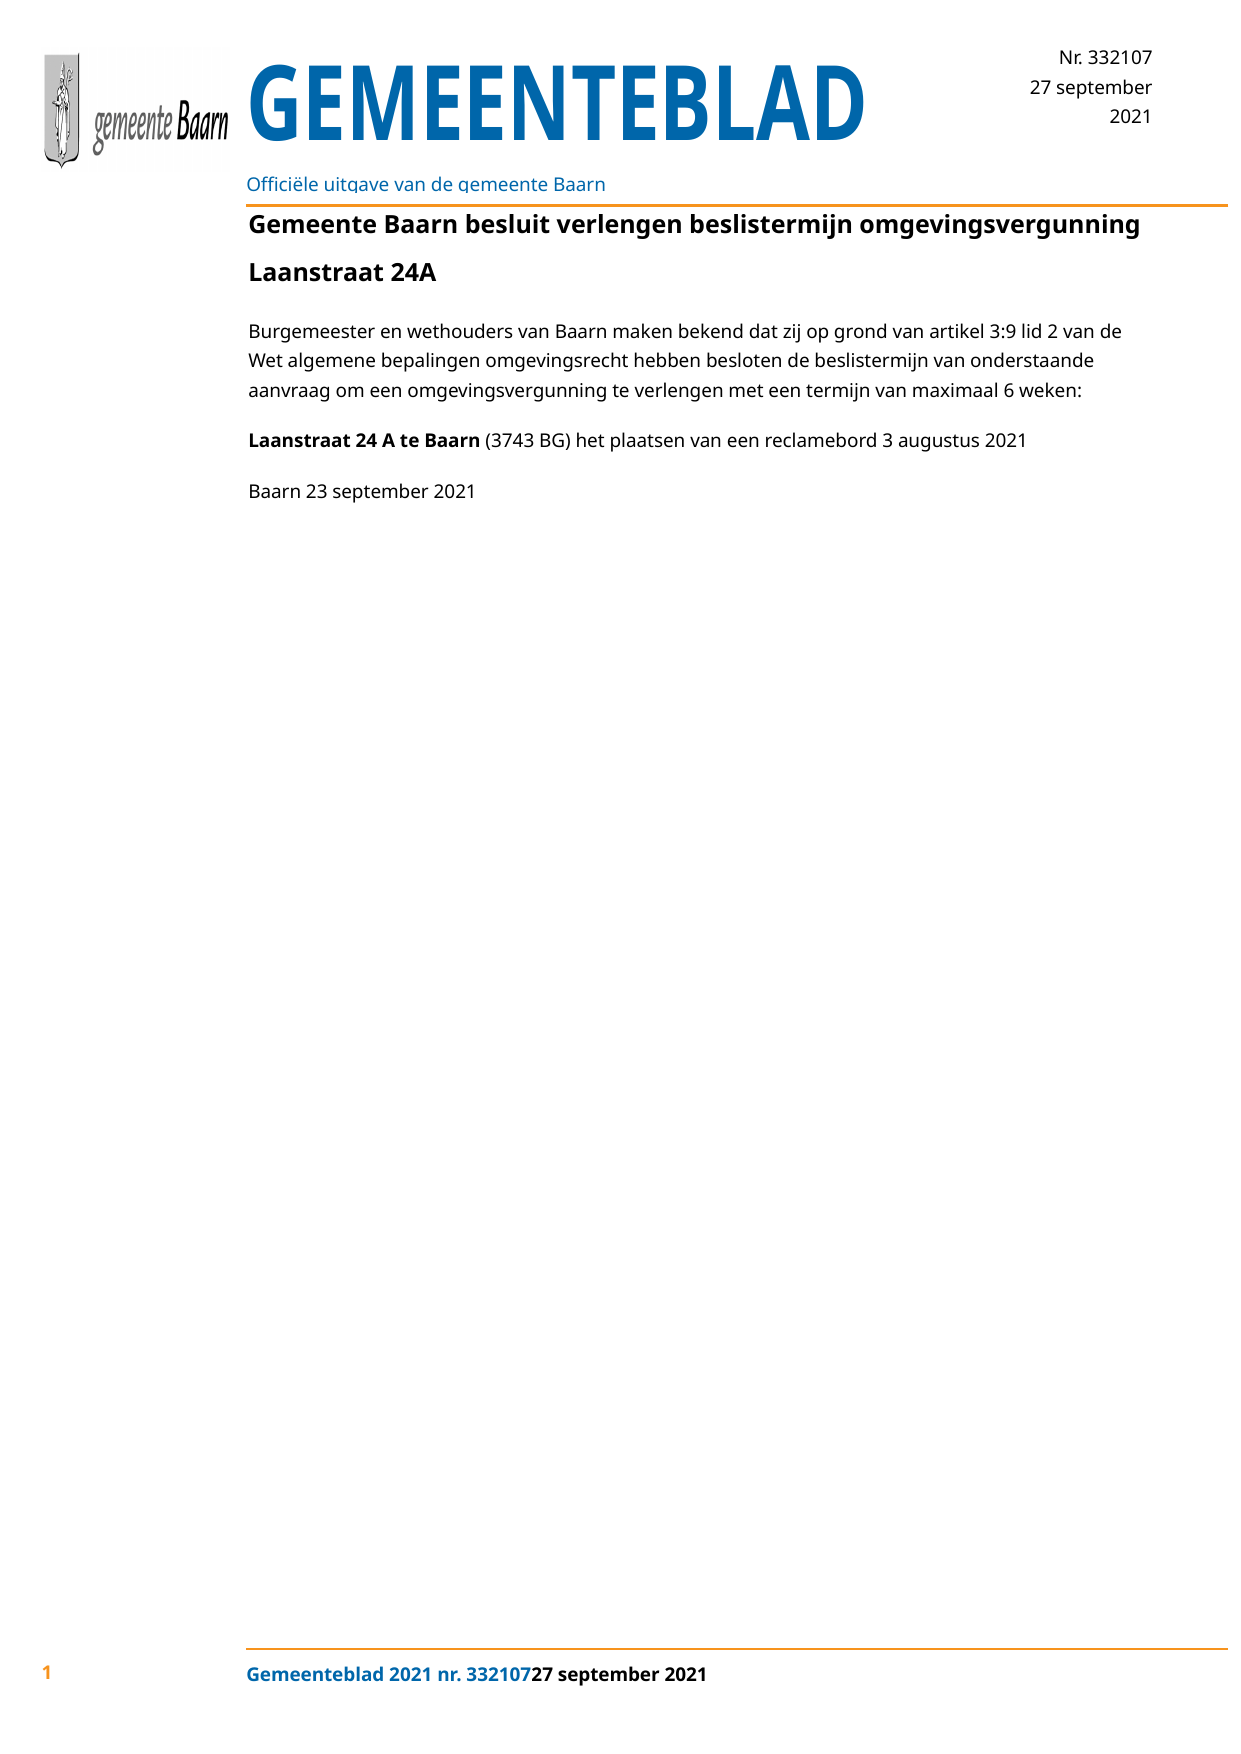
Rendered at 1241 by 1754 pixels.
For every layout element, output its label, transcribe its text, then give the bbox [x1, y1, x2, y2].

text Gemeente Baarn besluit verlengen beslistermijn omgevingsvergunning Laanstraat 24A [248, 207, 1152, 288]
picture [41, 47, 231, 172]
text Laanstraat 24 A te Baarn (3743 BG) het plaatsen van een reclamebord 3 augustus 2021 [248, 427, 1152, 453]
text Burgemeester en wethouders van Baarn maken bekend dat zij op grond van artikel 3:9 lid 2 van de Wet algemene bepalingen omgevingsrecht hebben besloten de beslistermijn van onderstaande aanvraag om een omgevingsvergunning te verlengen met een termijn van maximaal 6 weken: [248, 318, 1152, 403]
text Baarn 23 september 2021 [248, 478, 1152, 504]
